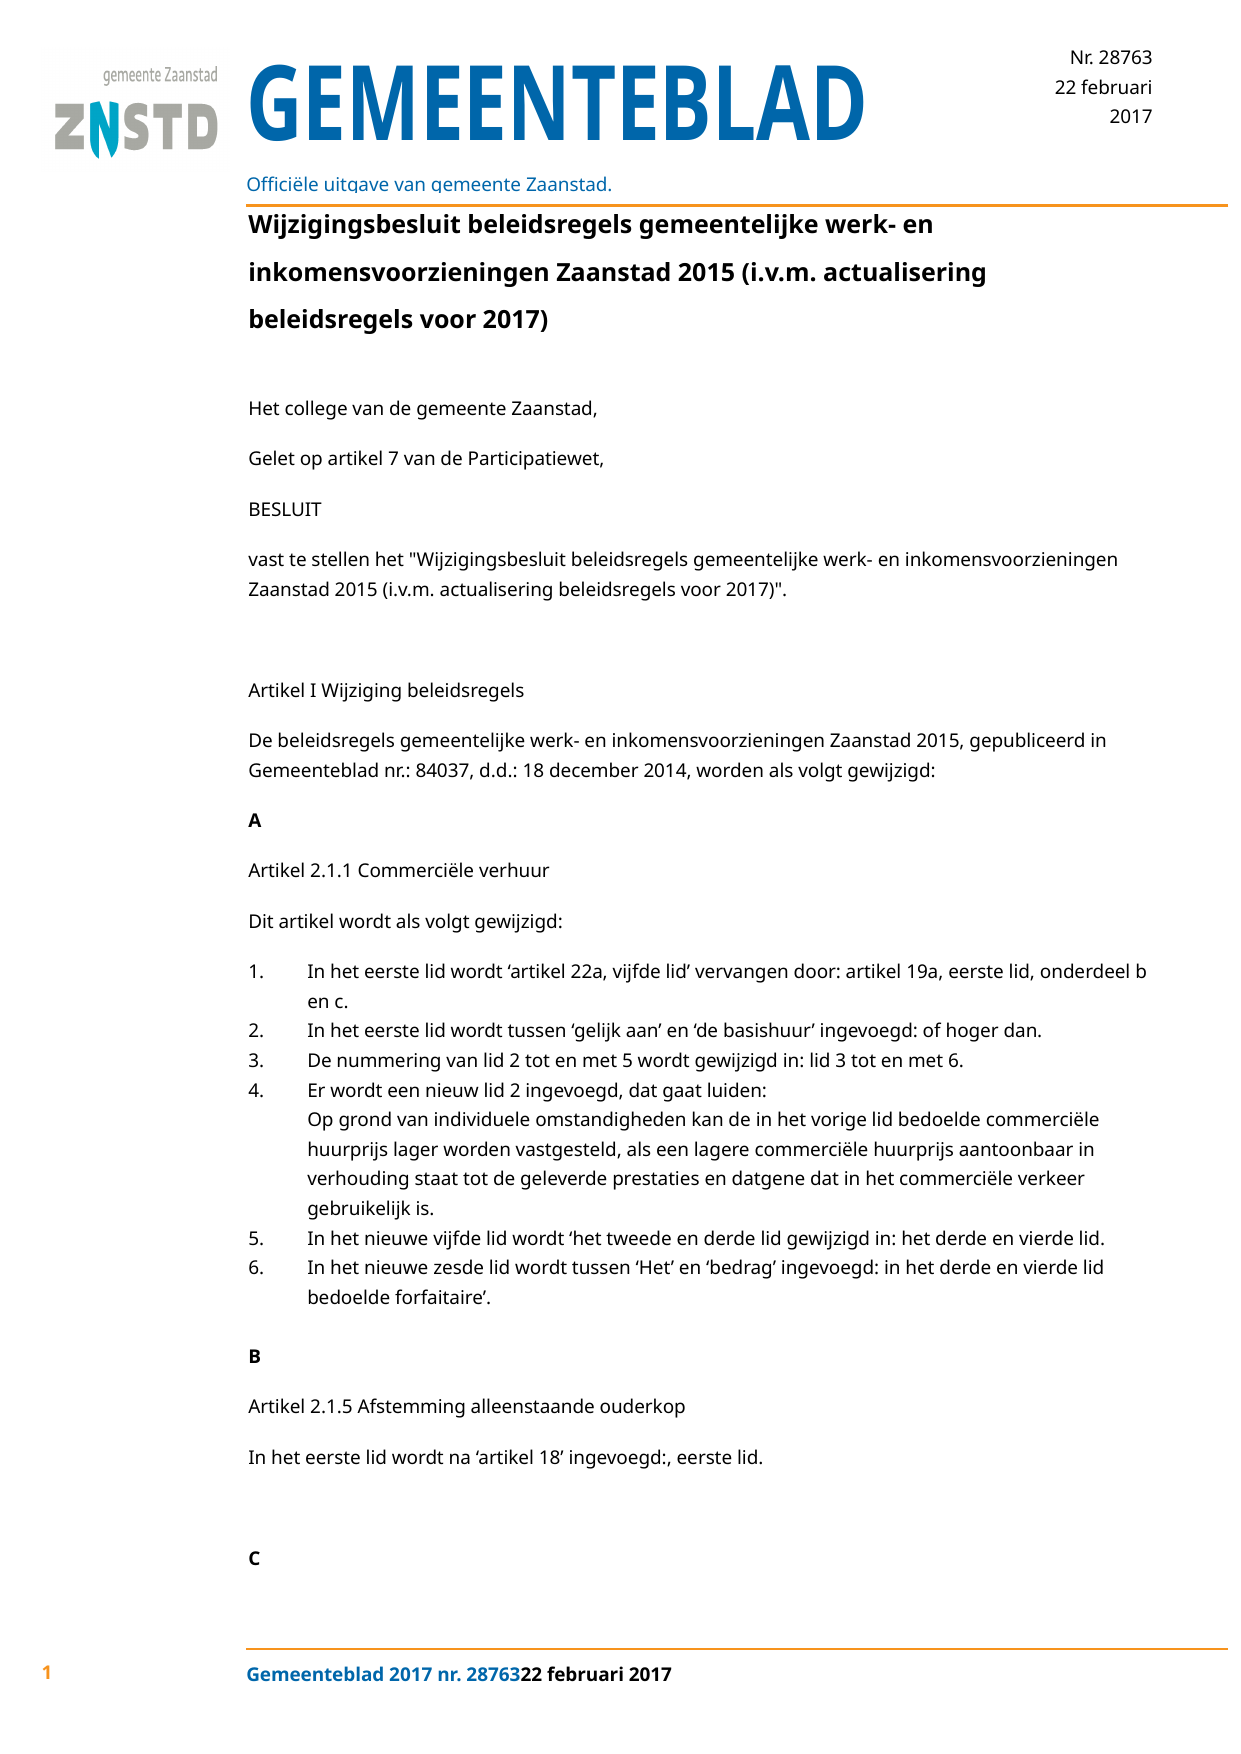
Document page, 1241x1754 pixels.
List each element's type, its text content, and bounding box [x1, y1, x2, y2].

text De beleidsregels gemeentelijke werk- en inkomensvoorzieningen Zaanstad 2015, gepubliceerd in Gemeenteblad nr.: 84037, d.d.: 18 december 2014, worden als volgt gewijzigd: [248, 727, 1152, 782]
text vast te stellen het "Wijzigingsbesluit beleidsregels gemeentelijke werk- en inkomensvoorzieningen Zaanstad 2015 (i.v.m. actualisering beleidsregels voor 2017)". [248, 546, 1152, 602]
list In het nieuwe zesde lid wordt tussen ‘Het’ en ‘bedrag’ ingevoegd: in het derde en vierde lid bedoelde forfaitaire’. [248, 1254, 1152, 1309]
list De nummering van lid 2 tot en met 5 wordt gewijzigd in: lid 3 tot en met 6. [248, 1047, 1152, 1073]
text Dit artikel wordt als volgt gewijzigd: [248, 908, 1152, 934]
text Wijzigingsbesluit beleidsregels gemeentelijke werk- en inkomensvoorzieningen Zaanstad 2015 (i.v.m. actualisering beleidsregels voor 2017) [248, 207, 1152, 336]
text A [248, 807, 1152, 833]
text Het college van de gemeente Zaanstad, [248, 395, 1152, 421]
list In het eerste lid wordt ‘artikel 22a, vijfde lid’ vervangen door: artikel 19a, eerste lid, onderdeel b en c. [248, 958, 1152, 1014]
text BESLUIT [248, 496, 1152, 522]
text Artikel 2.1.5 Afstemming alleenstaande ouderkop [248, 1393, 1152, 1419]
text C [248, 1545, 1152, 1570]
list Op grond van individuele omstandigheden kan de in het vorige lid bedoelde commerciële huurprijs lager worden vastgesteld, als een lagere commerciële huurprijs aantoonbaar in verhouding staat tot de geleverde prestaties en datgene dat in het commerciële verkeer gebruikelijk is. [248, 1106, 1152, 1221]
text Artikel 2.1.1 Commerciële verhuur [248, 858, 1152, 883]
list Er wordt een nieuw lid 2 ingevoegd, dat gaat luiden: [248, 1077, 1152, 1102]
picture [41, 47, 231, 172]
list In het eerste lid wordt tussen ‘gelijk aan’ en ‘de basishuur’ ingevoegd: of hoger dan. [248, 1018, 1152, 1043]
text Gelet op artikel 7 van de Participatiewet, [248, 446, 1152, 471]
text Artikel I Wijziging beleidsregels [248, 677, 1152, 702]
text In het eerste lid wordt na ‘artikel 18’ ingevoegd:, eerste lid. [248, 1444, 1152, 1469]
text B [248, 1343, 1152, 1369]
list In het nieuwe vijfde lid wordt ‘het tweede en derde lid gewijzigd in: het derde en vierde lid. [248, 1225, 1152, 1250]
